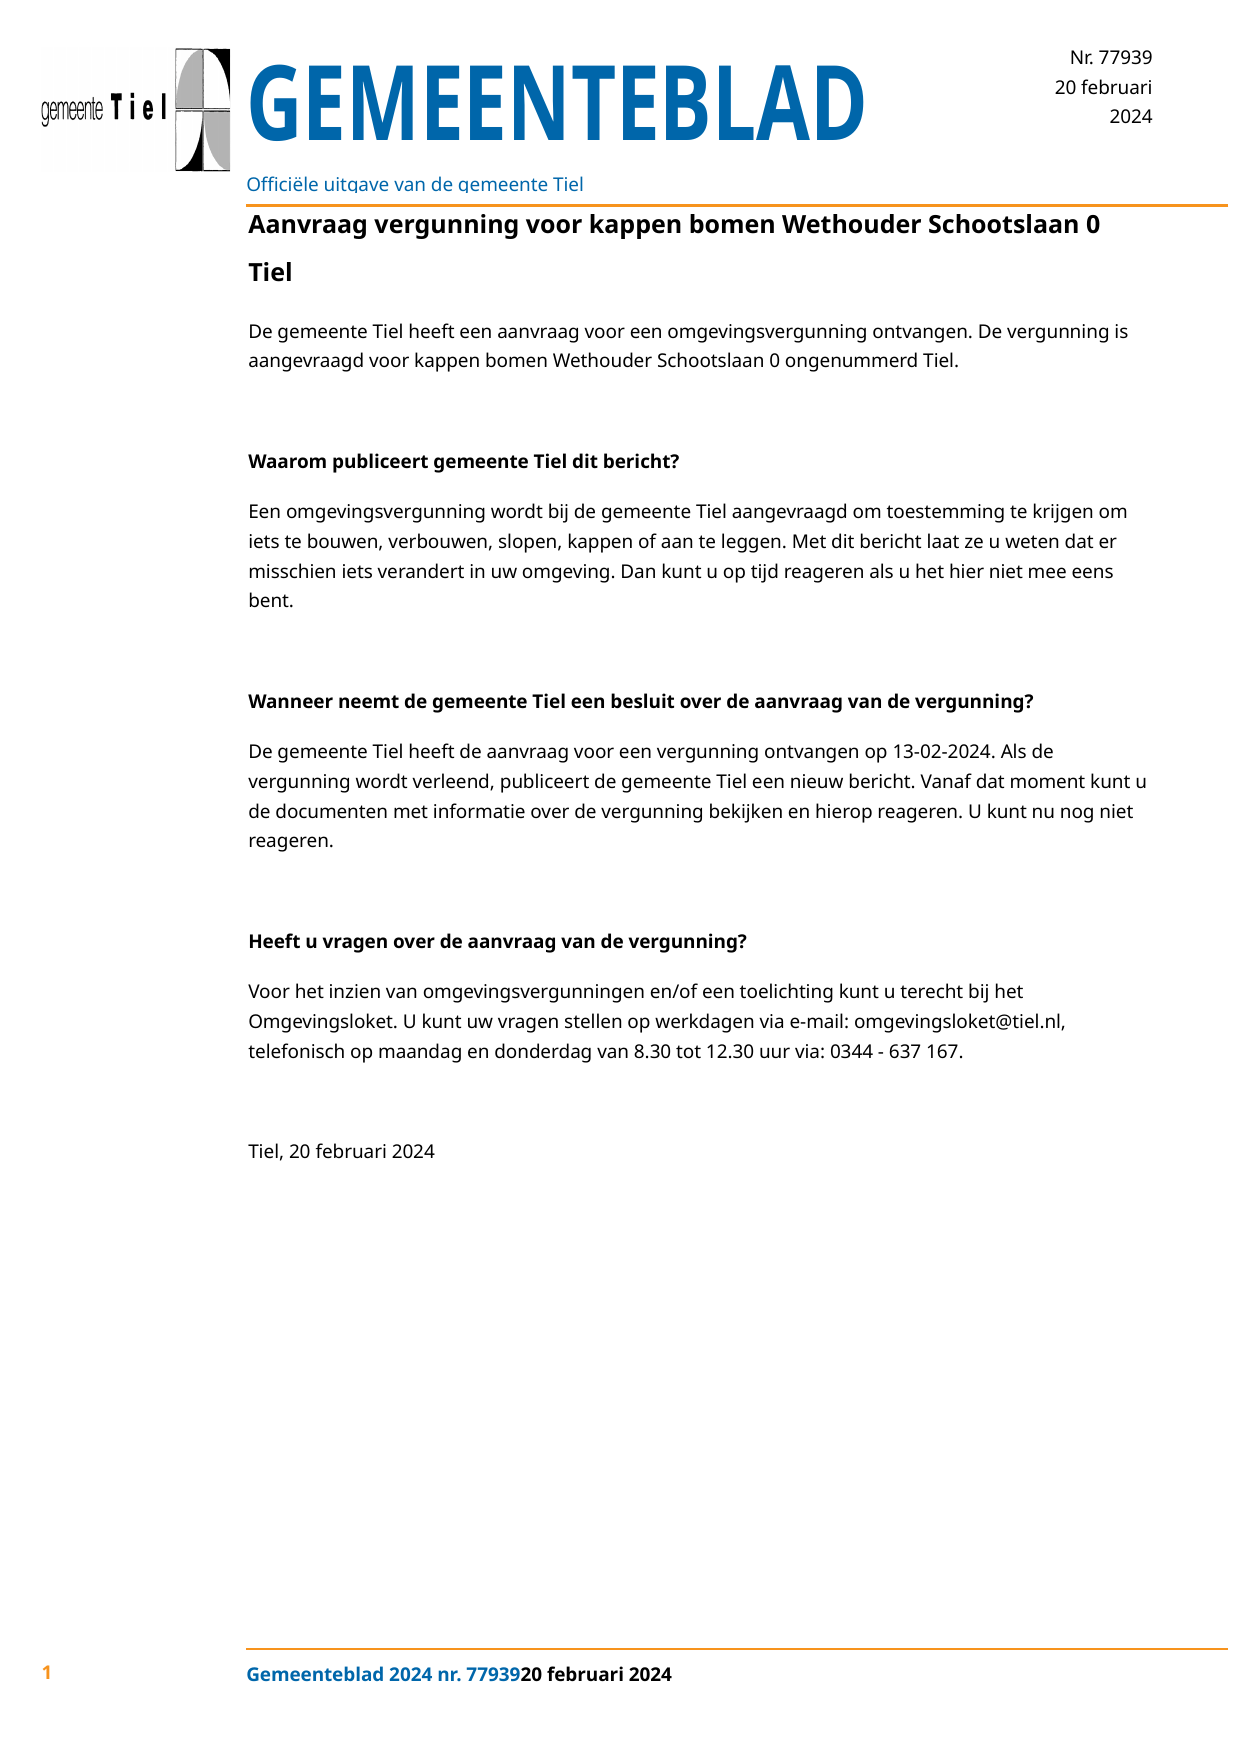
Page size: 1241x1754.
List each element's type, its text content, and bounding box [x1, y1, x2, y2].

text Tiel, 20 februari 2024 [248, 1139, 1152, 1164]
text Een omgevingsvergunning wordt bij de gemeente Tiel aangevraagd om toestemming te krijgen om iets te bouwen, verbouwen, slopen, kappen of aan te leggen. Met dit bericht laat ze u weten dat er misschien iets verandert in uw omgeving. Dan kunt u op tijd reageren als u het hier niet mee eens bent. [248, 499, 1152, 613]
text De gemeente Tiel heeft de aanvraag voor een vergunning ontvangen op 13-02-2024. Als de vergunning wordt verleend, publiceert de gemeente Tiel een nieuw bericht. Vanaf dat moment kunt u de documenten met informatie over de vergunning bekijken en hierop reageren. U kunt nu nog niet reageren. [248, 739, 1152, 853]
text Heeft u vragen over de aanvraag van de vergunning? [248, 928, 1152, 954]
text Wanneer neemt de gemeente Tiel een besluit over de aanvraag van de vergunning? [248, 688, 1152, 714]
text Waarom publiceert gemeente Tiel dit bericht? [248, 448, 1152, 474]
text Voor het inzien van omgevingsvergunningen en/of een toelichting kunt u terecht bij het Omgevingsloket. U kunt uw vragen stellen op werkdagen via e-mail: omgevingsloket@tiel.nl, telefonisch op maandag en donderdag van 8.30 tot 12.30 uur via: 0344 - 637 167. [248, 979, 1152, 1064]
text Aanvraag vergunning voor kappen bomen Wethouder Schootslaan 0 Tiel [248, 207, 1152, 288]
text De gemeente Tiel heeft een aanvraag voor een omgevingsvergunning ontvangen. De vergunning is aangevraagd voor kappen bomen Wethouder Schootslaan 0 ongenummerd Tiel. [248, 318, 1152, 373]
picture [41, 47, 231, 172]
